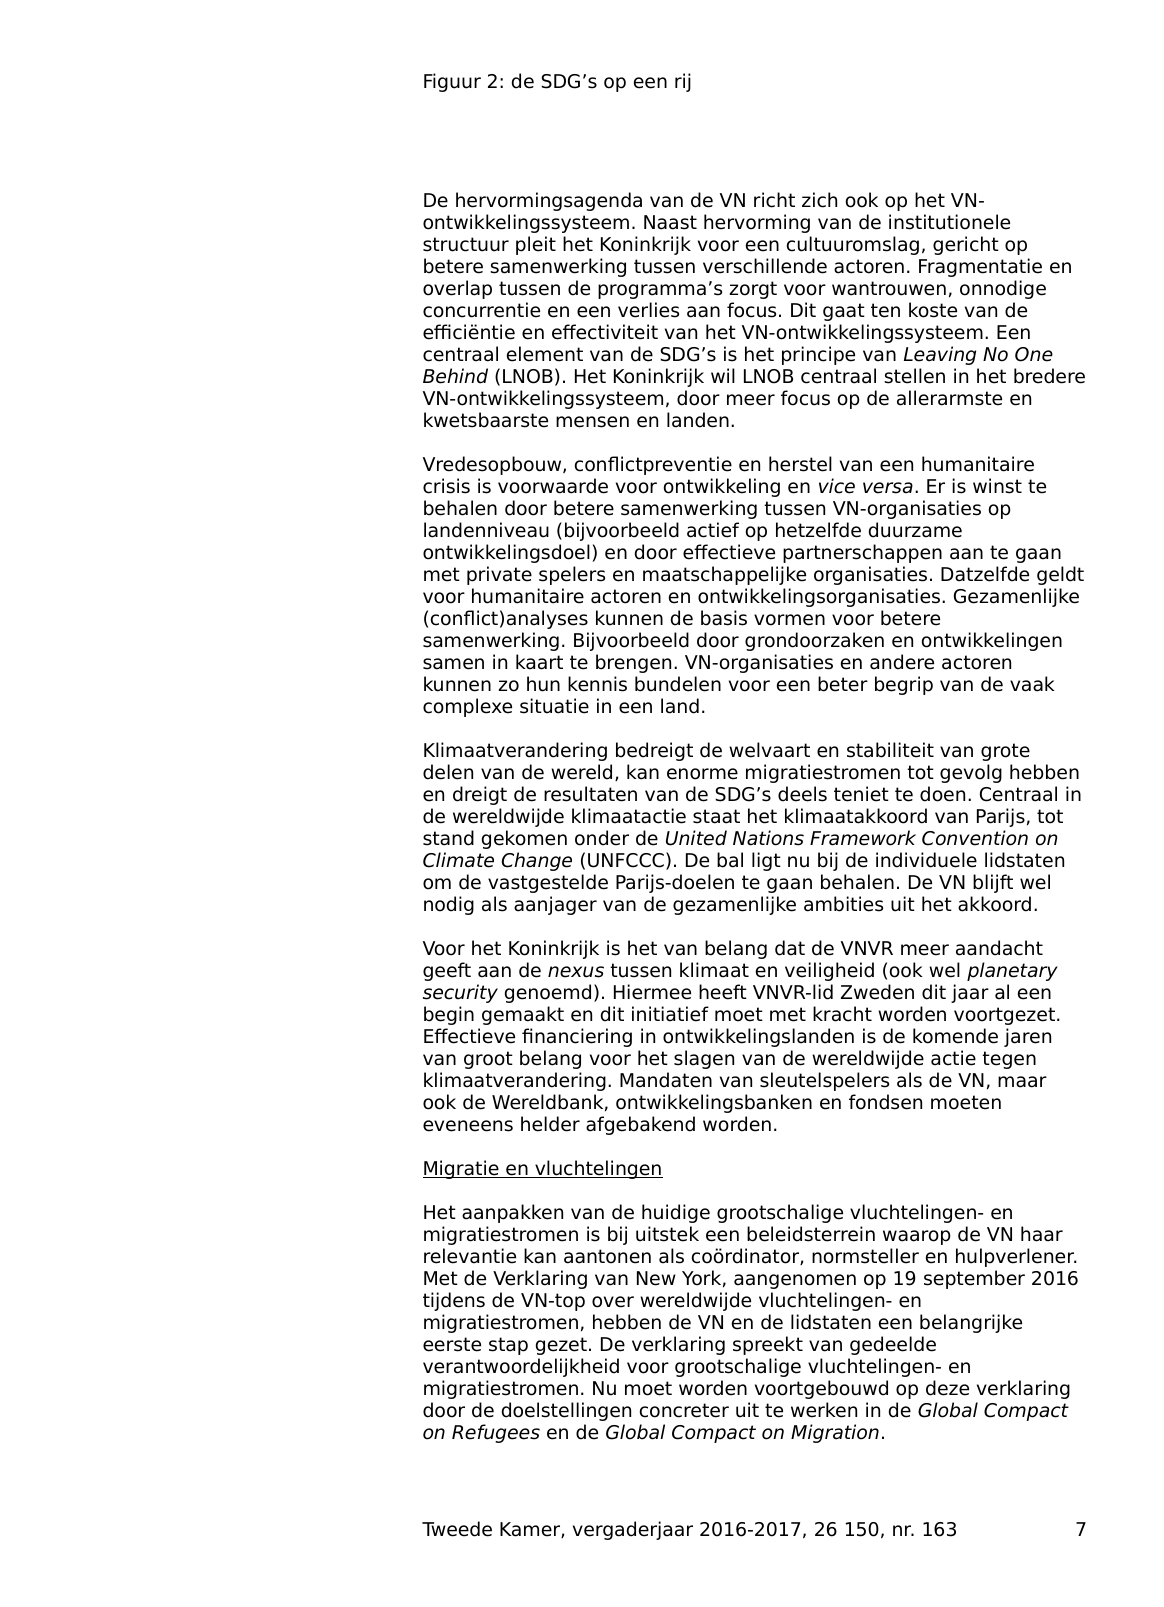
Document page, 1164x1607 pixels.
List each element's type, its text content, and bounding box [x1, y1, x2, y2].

text Vredesopbouw, conflictpreventie en herstel van een humanitaire crisis is voorwaarde voor ontwikkeling en vice versa. Er is winst te behalen door betere samenwerking tussen VN-organisaties op landenniveau (bijvoorbeeld actief op hetzelfde duurzame ontwikkelingsdoel) en door effectieve partnerschappen aan te gaan met private spelers en maatschappelijke organisaties. Datzelfde geldt voor humanitaire actoren en ontwikkelingsorganisaties. Gezamenlijke (conflict)analyses kunnen de basis vormen voor betere samenwerking. Bijvoorbeeld door grondoorzaken en ontwikkelingen samen in kaart te brengen. VN-organisaties en andere actoren kunnen zo hun kennis bundelen voor een beter begrip van de vaak complexe situatie in een land. [422, 454, 1087, 718]
subtitle Migratie en vluchtelingen [422, 1158, 1087, 1180]
text Het aanpakken van de huidige grootschalige vluchtelingen- en migratiestromen is bij uitstek een beleidsterrein waarop de VN haar relevantie kan aantonen als coördinator, normsteller en hulpverlener. Met de Verklaring van New York, aangenomen op 19 september 2016 tijdens de VN-top over wereldwijde vluchtelingen- en migratiestromen, hebben de VN en de lidstaten een belangrijke eerste stap gezet. De verklaring spreekt van gedeelde verantwoordelijkheid voor grootschalige vluchtelingen- en migratiestromen. Nu moet worden voortgebouwd op deze verklaring door de doelstellingen concreter uit te werken in de Global Compact on Refugees en de Global Compact on Migration. [422, 1202, 1087, 1444]
text Klimaatverandering bedreigt de welvaart en stabiliteit van grote delen van de wereld, kan enorme migratiestromen tot gevolg hebben en dreigt de resultaten van de SDG’s deels teniet te doen. Centraal in de wereldwijde klimaatactie staat het klimaatakkoord van Parijs, tot stand gekomen onder de United Nations Framework Convention on Climate Change (UNFCCC). De bal ligt nu bij de individuele lidstaten om de vastgestelde Parijs-doelen te gaan behalen. De VN blijft wel nodig als aanjager van de gezamenlijke ambities uit het akkoord. [422, 740, 1087, 916]
text Figuur 2: de SDG’s op een rij [422, 71, 983, 93]
text De hervormingsagenda van de VN richt zich ook op het VN-ontwikkelingssysteem. Naast hervorming van de institutionele structuur pleit het Koninkrijk voor een cultuuromslag, gericht op betere samenwerking tussen verschillende actoren. Fragmentatie en overlap tussen de programma’s zorgt voor wantrouwen, onnodige concurrentie en een verlies aan focus. Dit gaat ten koste van de efficiëntie en effectiviteit van het VN-ontwikkelingssysteem. Een centraal element van de SDG’s is het principe van Leaving No One Behind (LNOB). Het Koninkrijk wil LNOB centraal stellen in het bredere VN-ontwikkelingssysteem, door meer focus op de allerarmste en kwetsbaarste mensen en landen. [422, 190, 1087, 432]
text Voor het Koninkrijk is het van belang dat de VNVR meer aandacht geeft aan de nexus tussen klimaat en veiligheid (ook wel planetary security genoemd). Hiermee heeft VNVR-lid Zweden dit jaar al een begin gemaakt en dit initiatief moet met kracht worden voortgezet. Effectieve financiering in ontwikkelingslanden is de komende jaren van groot belang voor het slagen van de wereldwijde actie tegen klimaatverandering. Mandaten van sleutelspelers als de VN, maar ook de Wereldbank, ontwikkelingsbanken en fondsen moeten eveneens helder afgebakend worden. [422, 938, 1087, 1136]
